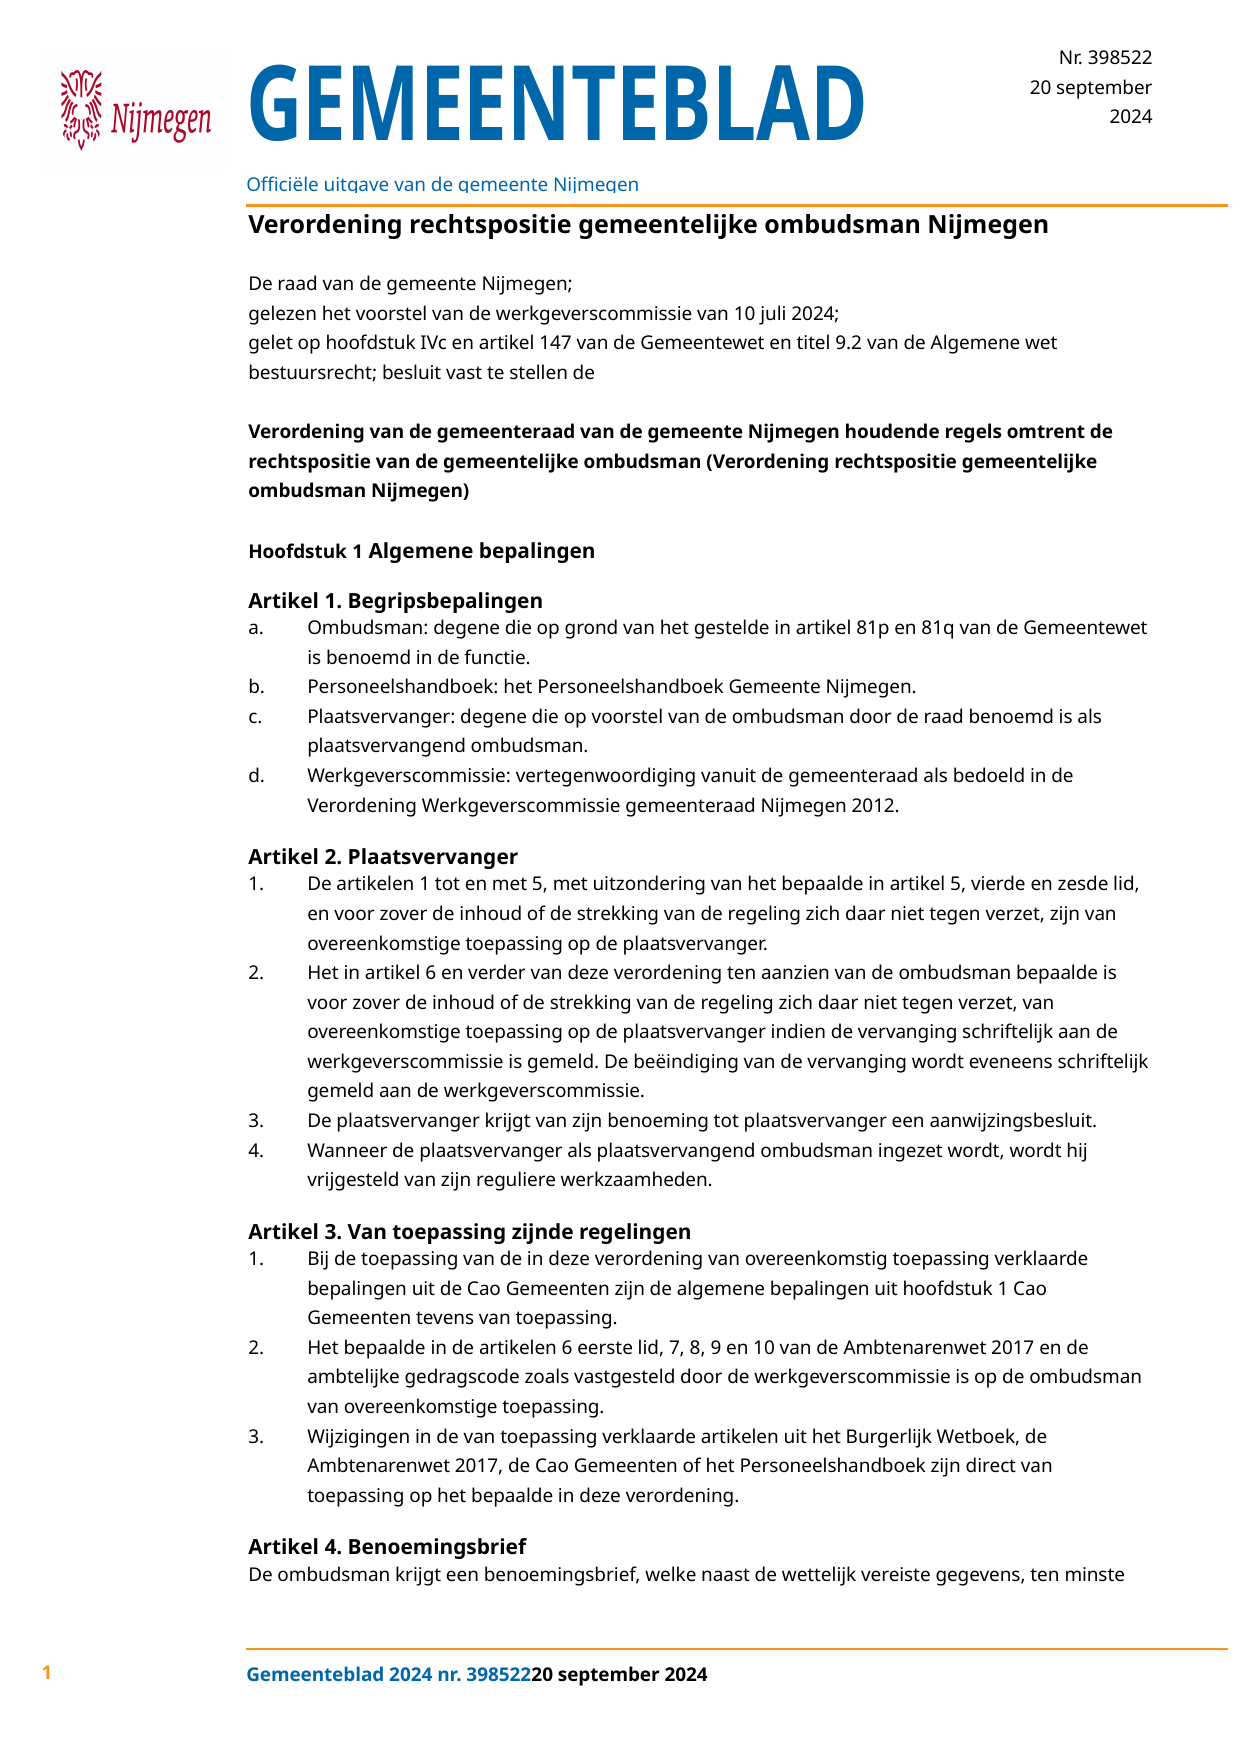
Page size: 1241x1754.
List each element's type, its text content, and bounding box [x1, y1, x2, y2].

text Artikel 3. Van toepassing zijnde regelingen [248, 1217, 1152, 1245]
list Plaatsvervanger: degene die op voorstel van de ombudsman door de raad benoemd is als plaatsvervangend ombudsman. [248, 703, 1152, 758]
text gelezen het voorstel van de werkgeverscommissie van 10 juli 2024; [248, 300, 1152, 326]
list De plaatsvervanger krijgt van zijn benoeming tot plaatsvervanger een aanwijzingsbesluit. [248, 1107, 1152, 1133]
list De artikelen 1 tot en met 5, met uitzondering van het bepaalde in artikel 5, vierde en zesde lid, en voor zover de inhoud of de strekking van de regeling zich daar niet tegen verzet, zijn van overeenkomstige toepassing op de plaatsvervanger. [248, 871, 1152, 956]
list Bij de toepassing van de in deze verordening van overeenkomstig toepassing verklaarde bepalingen uit de Cao Gemeenten zijn de algemene bepalingen uit hoofdstuk 1 Cao Gemeenten tevens van toepassing. [248, 1245, 1152, 1330]
text Verordening rechtspositie gemeentelijke ombudsman Nijmegen [248, 207, 1152, 241]
text Verordening van de gemeenteraad van de gemeente Nijmegen houdende regels omtrent de rechtspositie van de gemeentelijke ombudsman (Verordening rechtspositie gemeentelijke ombudsman Nijmegen) [248, 418, 1152, 503]
list Het in artikel 6 en verder van deze verordening ten aanzien van de ombudsman bepaalde is voor zover de inhoud of de strekking van de regeling zich daar niet tegen verzet, van overeenkomstige toepassing op de plaatsvervanger indien de vervanging schriftelijk aan de werkgeverscommissie is gemeld. De beëindiging van de vervanging wordt eveneens schriftelijk gemeld aan de werkgeverscommissie. [248, 959, 1152, 1103]
text gelet op hoofdstuk IVc en artikel 147 van de Gemeentewet en titel 9.2 van de Algemene wet bestuursrecht; besluit vast te stellen de [248, 329, 1152, 385]
list Werkgeverscommissie: vertegenwoordiging vanuit de gemeenteraad als bedoeld in de Verordening Werkgeverscommissie gemeenteraad Nijmegen 2012. [248, 762, 1152, 817]
list Ombudsman: degene die op grond van het gestelde in artikel 81p en 81q van de Gemeentewet is benoemd in de functie. [248, 614, 1152, 669]
text Artikel 2. Plaatsvervanger [248, 842, 1152, 871]
list Wijzigingen in de van toepassing verklaarde artikelen uit het Burgerlijk Wetboek, de Ambtenarenwet 2017, de Cao Gemeenten of het Personeelshandboek zijn direct van toepassing op het bepaalde in deze verordening. [248, 1423, 1152, 1508]
text Artikel 4. Benoemingsbrief [248, 1532, 1152, 1561]
list Wanneer de plaatsvervanger als plaatsvervangend ombudsman ingezet wordt, wordt hij vrijgesteld van zijn reguliere werkzaamheden. [248, 1137, 1152, 1192]
text De raad van de gemeente Nijmegen; [248, 270, 1152, 296]
list Personeelshandboek: het Personeelshandboek Gemeente Nijmegen. [248, 673, 1152, 699]
list Het bepaalde in de artikelen 6 eerste lid, 7, 8, 9 en 10 van de Ambtenarenwet 2017 en de ambtelijke gedragscode zoals vastgesteld door de werkgeverscommissie is op de ombudsman van overeenkomstige toepassing. [248, 1334, 1152, 1419]
text Artikel 1. Begripsbepalingen [248, 586, 1152, 614]
text Hoofdstuk 1 Algemene bepalingen [248, 537, 1152, 565]
picture [41, 47, 231, 172]
text De ombudsman krijgt een benoemingsbrief, welke naast de wettelijk vereiste gegevens, ten minste [248, 1561, 1152, 1587]
